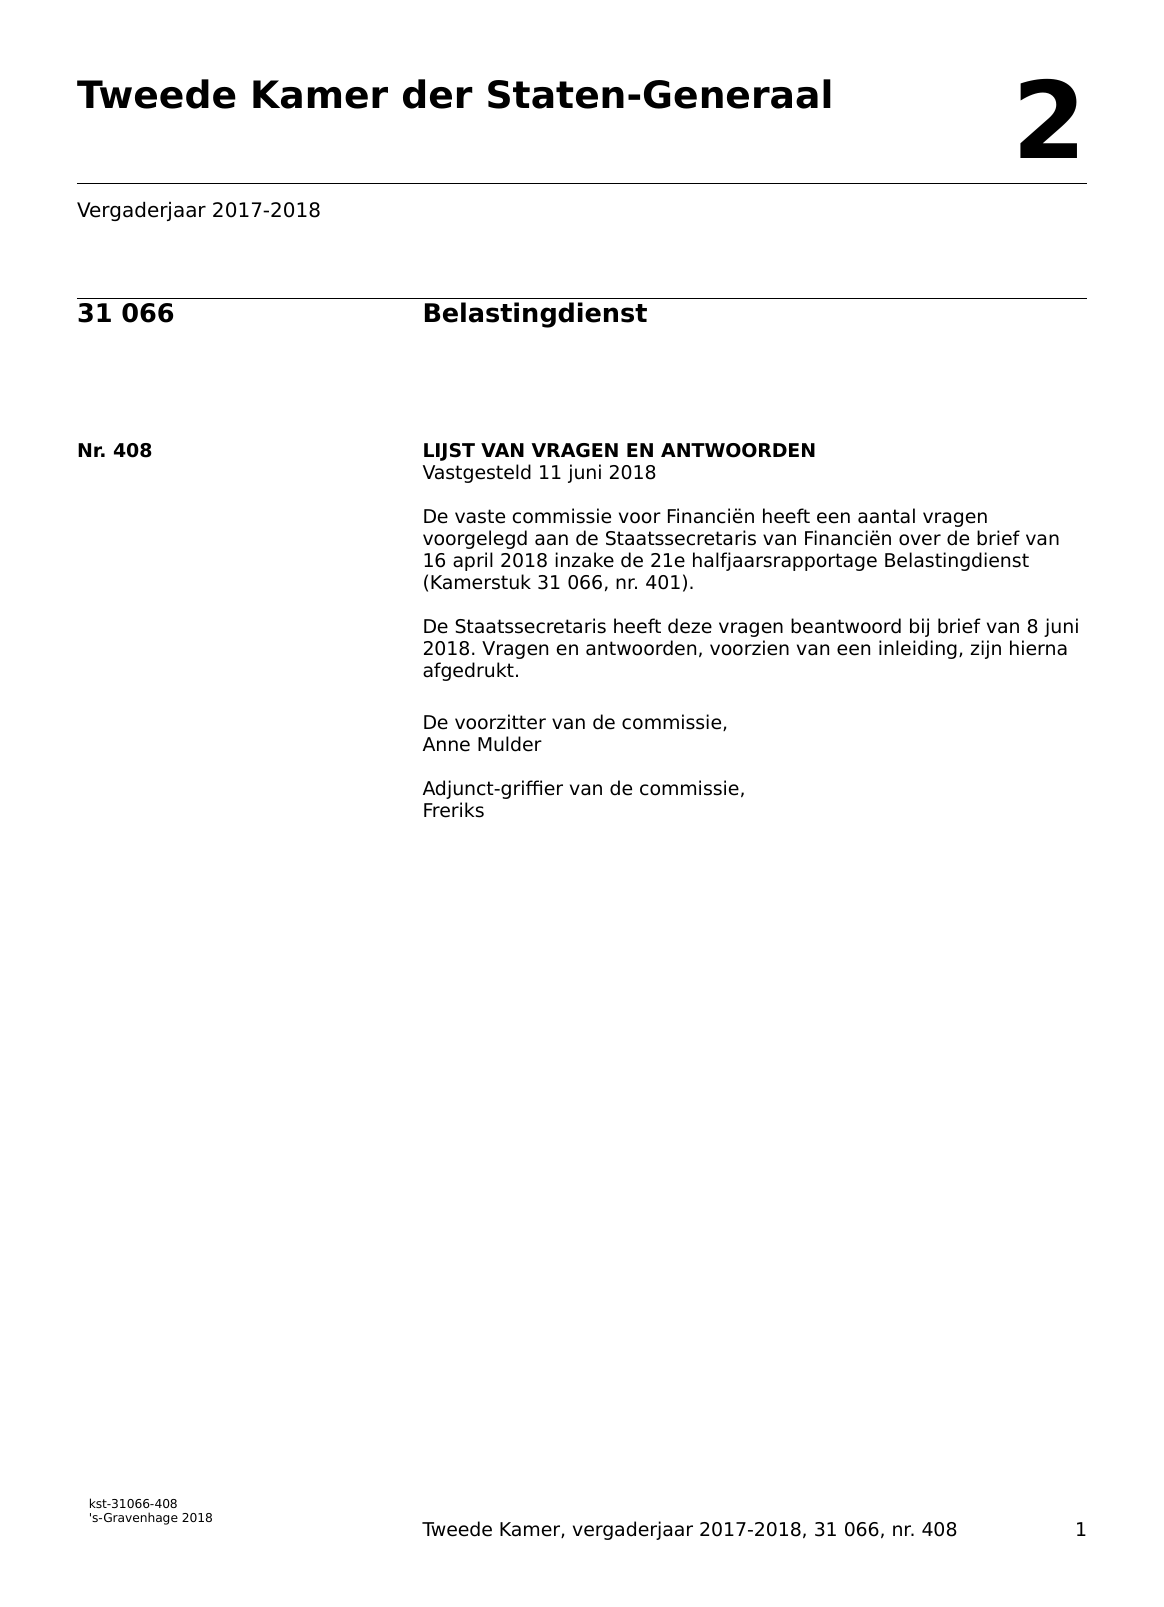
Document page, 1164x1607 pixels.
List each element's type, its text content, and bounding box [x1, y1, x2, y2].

text De voorzitter van de commissie, Anne Mulder [422, 712, 1087, 756]
table_cell Vergaderjaar 2017-2018 [77, 184, 1087, 298]
text De Staatssecretaris heeft deze vragen beantwoord bij brief van 8 juni 2018. Vragen en antwoorden, voorzien van een inleiding, zijn hierna afgedrukt. [422, 616, 1087, 682]
text De vaste commissie voor Financiën heeft een aantal vragen voorgelegd aan de Staatssecretaris van Financiën over de brief van 16 april 2018 inzake de 21e halfjaarsrapportage Belastingdienst (Kamerstuk 31 066, nr. 401). [422, 506, 1087, 594]
text kst-31066-408 [88, 1497, 323, 1511]
table_header Tweede Kamer der Staten-Generaal [77, 59, 886, 183]
subtitle 31 066 Belastingdienst [77, 299, 1087, 329]
text Vastgesteld 11 juni 2018 [422, 462, 1087, 484]
subtitle Nr. 408 LIJST VAN VRAGEN EN ANTWOORDEN [77, 440, 1087, 462]
text Adjunct-griffier van de commissie, Freriks [422, 778, 1087, 822]
table_header 2 [886, 59, 1087, 183]
text 's-Gravenhage 2018 [88, 1511, 323, 1525]
